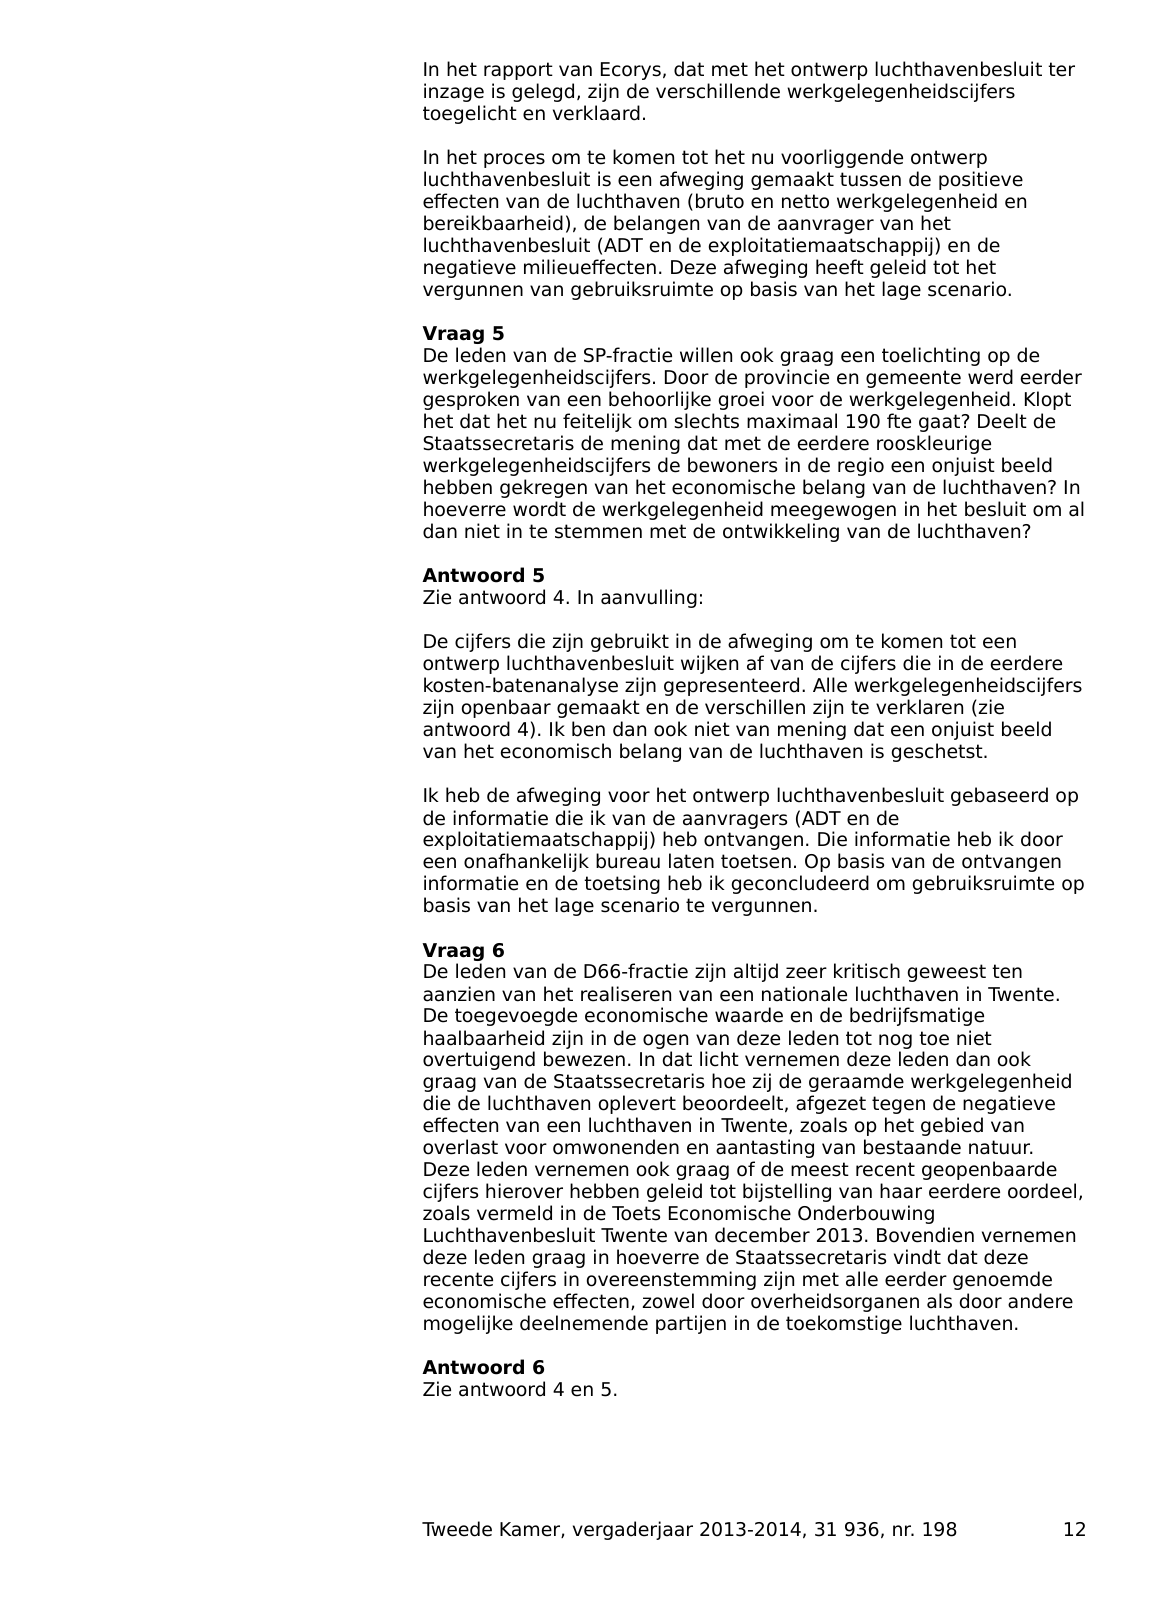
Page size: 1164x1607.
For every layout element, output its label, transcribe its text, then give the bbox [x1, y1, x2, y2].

text De leden van de D66-fractie zijn altijd zeer kritisch geweest ten aanzien van het realiseren van een nationale luchthaven in Twente. De toegevoegde economische waarde en de bedrijfsmatige haalbaarheid zijn in de ogen van deze leden tot nog toe niet overtuigend bewezen. In dat licht vernemen deze leden dan ook graag van de Staatssecretaris hoe zij de geraamde werkgelegenheid die de luchthaven oplevert beoordeelt, afgezet tegen de negatieve effecten van een luchthaven in Twente, zoals op het gebied van overlast voor omwonenden en aantasting van bestaande natuur. Deze leden vernemen ook graag of de meest recent geopenbaarde cijfers hierover hebben geleid tot bijstelling van haar eerdere oordeel, zoals vermeld in de Toets Economische Onderbouwing Luchthavenbesluit Twente van december 2013. Bovendien vernemen deze leden graag in hoeverre de Staatssecretaris vindt dat deze recente cijfers in overeenstemming zijn met alle eerder genoemde economische effecten, zowel door overheidsorganen als door andere mogelijke deelnemende partijen in de toekomstige luchthaven. [422, 961, 1087, 1335]
text De leden van de SP-fractie willen ook graag een toelichting op de werkgelegenheidscijfers. Door de provincie en gemeente werd eerder gesproken van een behoorlijke groei voor de werkgelegenheid. Klopt het dat het nu feitelijk om slechts maximaal 190 fte gaat? Deelt de Staatssecretaris de mening dat met de eerdere rooskleurige werkgelegenheidscijfers de bewoners in de regio een onjuist beeld hebben gekregen van het economische belang van de luchthaven? In hoeverre wordt de werkgelegenheid meegewogen in het besluit om al dan niet in te stemmen met de ontwikkeling van de luchthaven? [422, 345, 1087, 543]
text In het proces om te komen tot het nu voorliggende ontwerp luchthavenbesluit is een afweging gemaakt tussen de positieve effecten van de luchthaven (bruto en netto werkgelegenheid en bereikbaarheid), de belangen van de aanvrager van het luchthavenbesluit (ADT en de exploitatiemaatschappij) en de negatieve milieueffecten. Deze afweging heeft geleid tot het vergunnen van gebruiksruimte op basis van het lage scenario. [422, 147, 1087, 301]
text Vraag 6 [422, 939, 1087, 961]
text Antwoord 6 [422, 1357, 1087, 1379]
text De cijfers die zijn gebruikt in de afweging om te komen tot een ontwerp luchthavenbesluit wijken af van de cijfers die in de eerdere kosten-batenanalyse zijn gepresenteerd. Alle werkgelegenheidscijfers zijn openbaar gemaakt en de verschillen zijn te verklaren (zie antwoord 4). Ik ben dan ook niet van mening dat een onjuist beeld van het economisch belang van de luchthaven is geschetst. [422, 631, 1087, 763]
text Vraag 5 [422, 323, 1087, 345]
text Zie antwoord 4. In aanvulling: [422, 587, 1087, 609]
text Zie antwoord 4 en 5. [422, 1379, 1087, 1401]
text Ik heb de afweging voor het ontwerp luchthavenbesluit gebaseerd op de informatie die ik van de aanvragers (ADT en de exploitatiemaatschappij) heb ontvangen. Die informatie heb ik door een onafhankelijk bureau laten toetsen. Op basis van de ontvangen informatie en de toetsing heb ik geconcludeerd om gebruiksruimte op basis van het lage scenario te vergunnen. [422, 785, 1087, 917]
text Antwoord 5 [422, 565, 1087, 587]
text In het rapport van Ecorys, dat met het ontwerp luchthavenbesluit ter inzage is gelegd, zijn de verschillende werkgelegenheidscijfers toegelicht en verklaard. [422, 59, 1087, 125]
